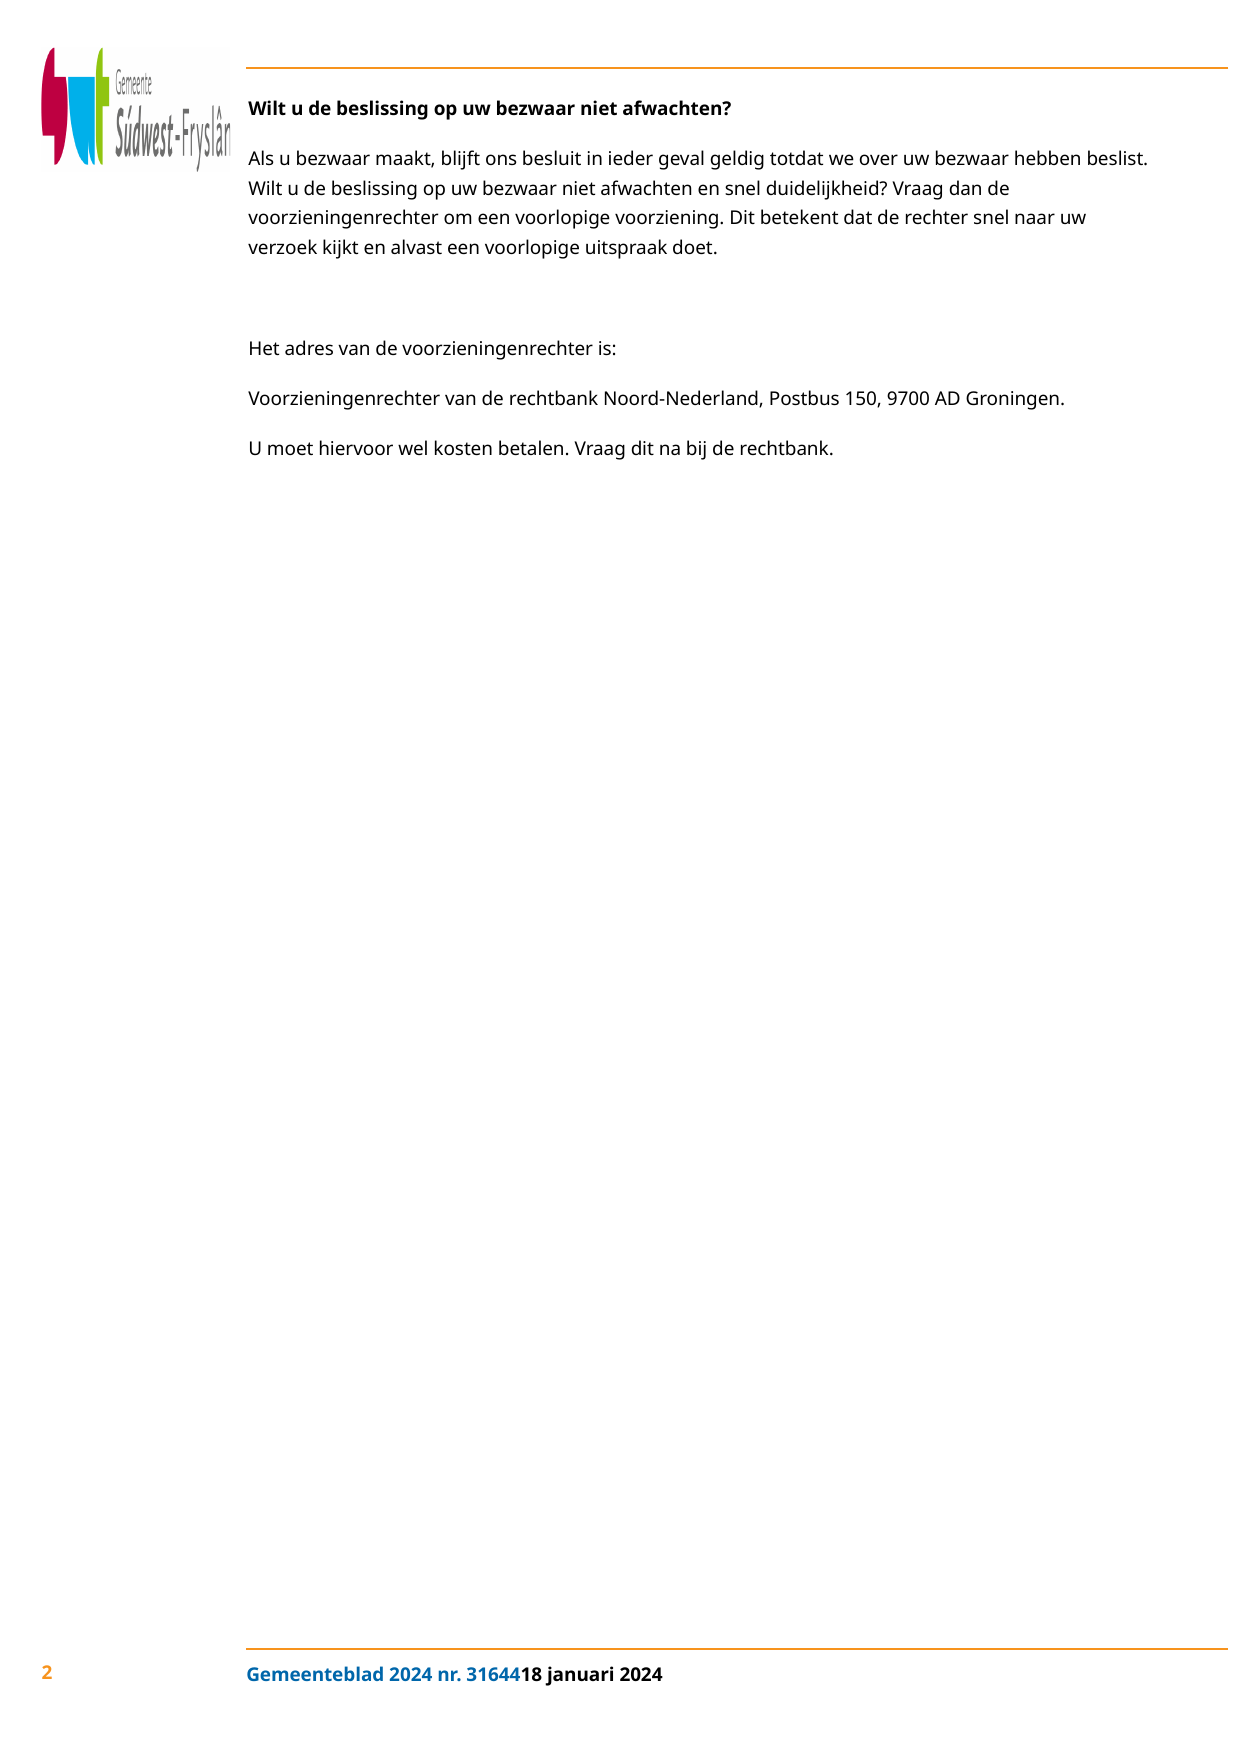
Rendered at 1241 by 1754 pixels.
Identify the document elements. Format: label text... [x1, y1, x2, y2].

text Wilt u de beslissing op uw bezwaar niet afwachten? [248, 95, 1152, 121]
text Als u bezwaar maakt, blijft ons besluit in ieder geval geldig totdat we over uw bezwaar hebben beslist. Wilt u de beslissing op uw bezwaar niet afwachten en snel duidelijkheid? Vraag dan de voorzieningenrechter om een voorlopige voorziening. Dit betekent dat de rechter snel naar uw verzoek kijkt en alvast een voorlopige uitspraak doet. [248, 145, 1152, 260]
text Het adres van de voorzieningenrechter is: [248, 335, 1152, 361]
picture [41, 47, 231, 172]
text U moet hiervoor wel kosten betalen. Vraag dit na bij de rechtbank. [248, 436, 1152, 461]
text Voorzieningenrechter van de rechtbank Noord-Nederland, Postbus 150, 9700 AD Groningen. [248, 385, 1152, 411]
